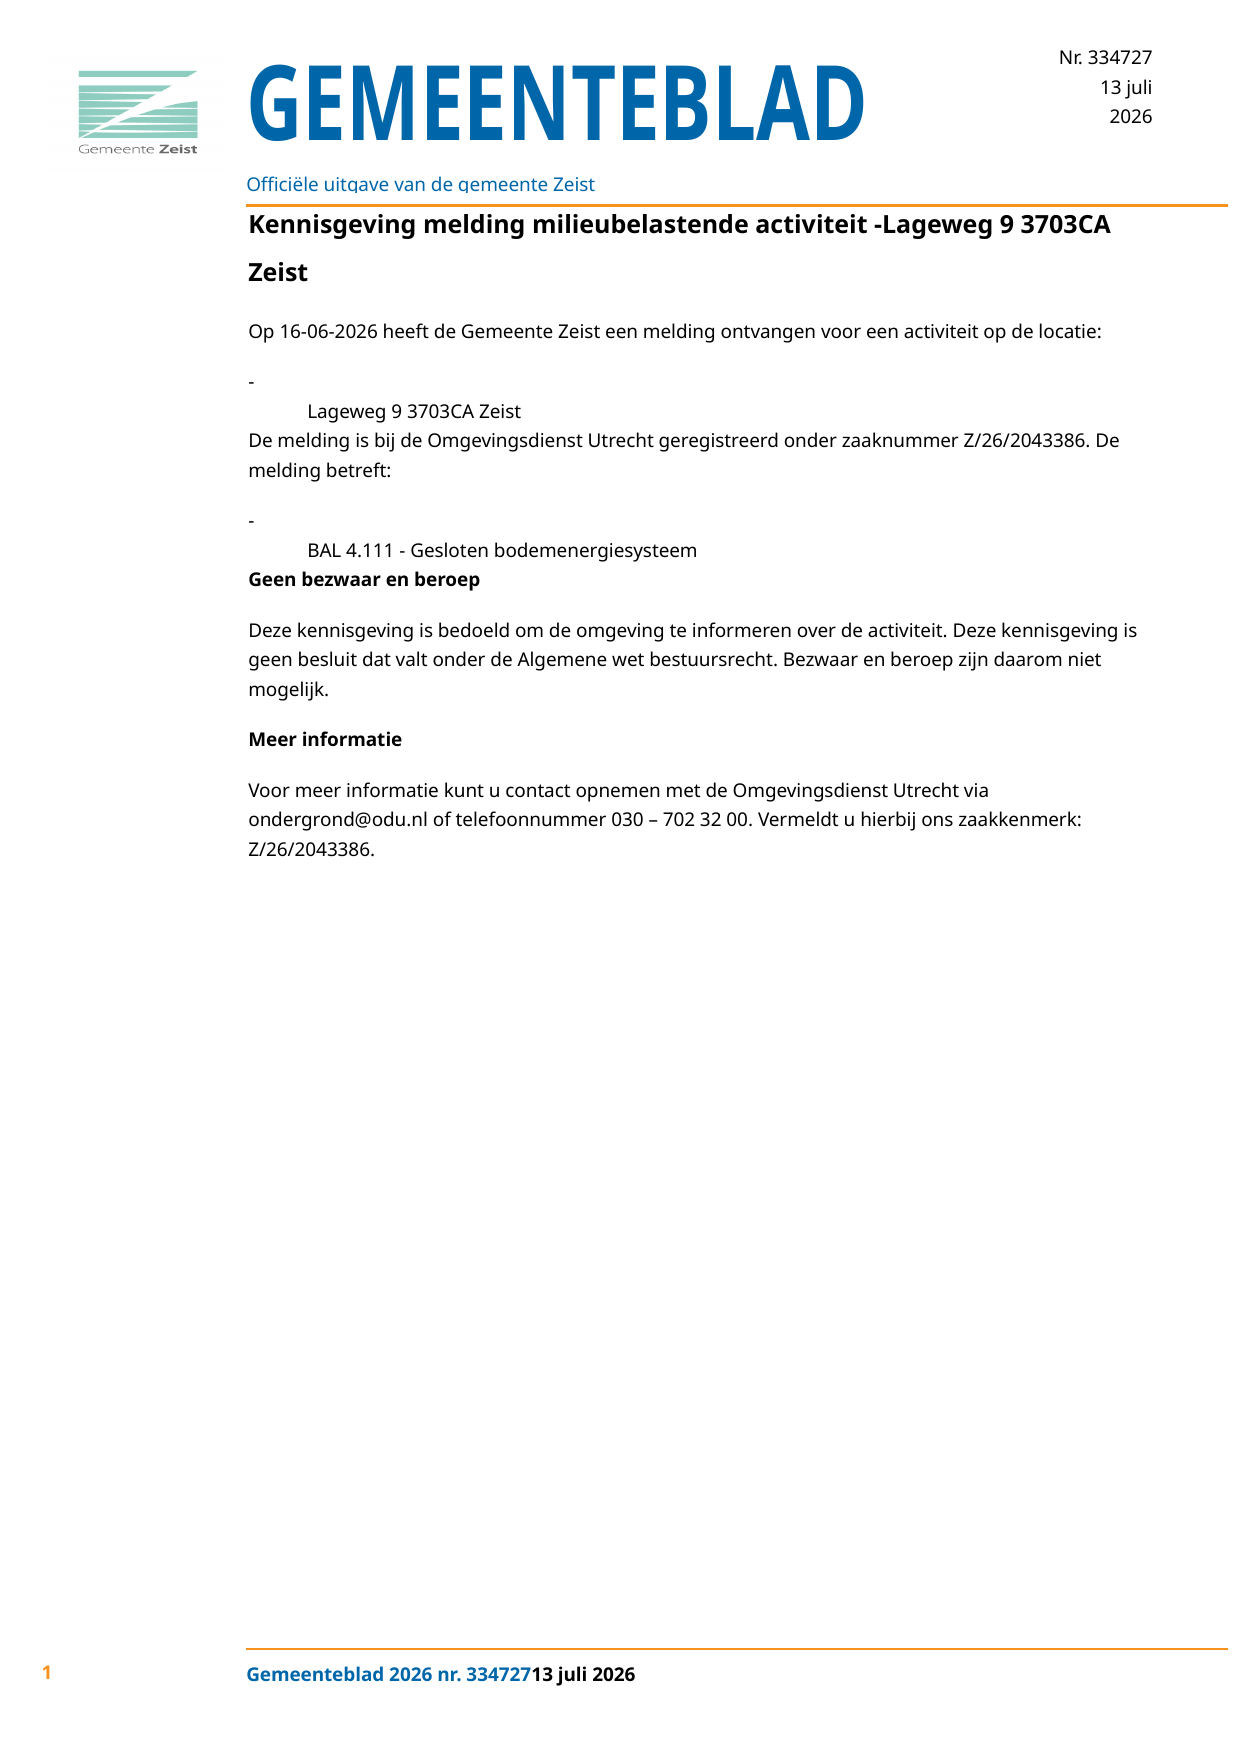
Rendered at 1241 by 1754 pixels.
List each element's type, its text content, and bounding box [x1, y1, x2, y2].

text Meer informatie [248, 727, 1152, 752]
picture [41, 47, 231, 172]
text Deze kennisgeving is bedoeld om de omgeving te informeren over de activiteit. Deze kennisgeving is geen besluit dat valt onder de Algemene wet bestuursrecht. Bezwaar en beroep zijn daarom niet mogelijk. [248, 617, 1152, 702]
text De melding is bij de Omgevingsdienst Utrecht geregistreerd onder zaaknummer Z/26/2043386. De melding betreft: [248, 427, 1152, 483]
text Op 16-06-2026 heeft de Gemeente Zeist een melding ontvangen voor een activiteit op de locatie: [248, 318, 1152, 344]
text Voor meer informatie kunt u contact opnemen met de Omgevingsdienst Utrecht via ondergrond@odu.nl of telefoonnummer 030 – 702 32 00. Vermeldt u hierbij ons zaakkenmerk: Z/26/2043386. [248, 777, 1152, 862]
list Lageweg 9 3703CA Zeist [248, 398, 1152, 424]
text Geen bezwaar en beroep [248, 567, 1152, 592]
text Kennisgeving melding milieubelastende activiteit -Lageweg 9 3703CA Zeist [248, 207, 1152, 288]
list BAL 4.111 - Gesloten bodemenergiesysteem [248, 537, 1152, 563]
